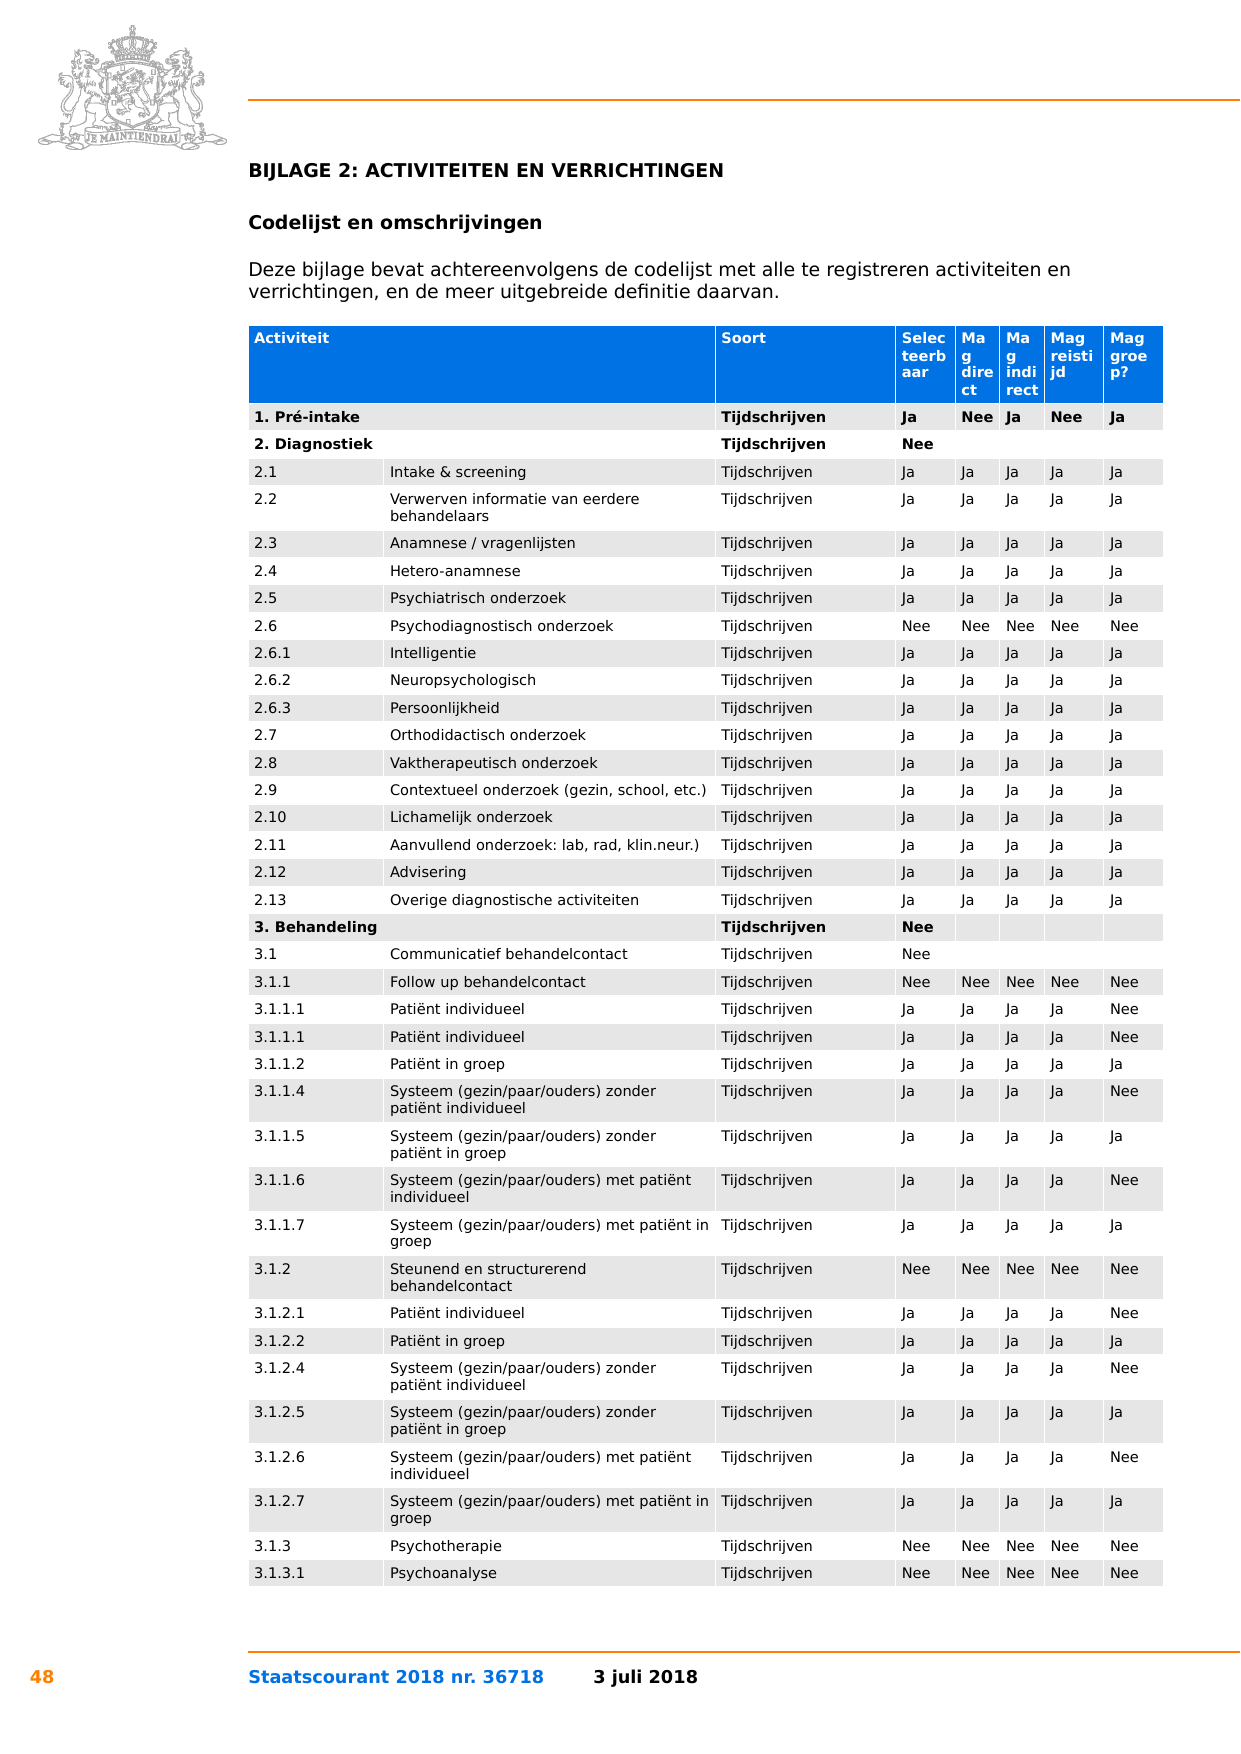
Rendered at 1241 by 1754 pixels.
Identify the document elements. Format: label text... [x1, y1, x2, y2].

table_cell Ja [896, 459, 955, 485]
table_cell Systeem (gezin/paar/ouders) zonder patiënt in groep [384, 1400, 715, 1443]
table_cell Tijdschrijven [716, 777, 895, 803]
table_cell Nee [1045, 404, 1103, 430]
table_cell Ja [956, 1079, 999, 1122]
table_cell Ja [1000, 558, 1044, 584]
table_cell Ja [1104, 723, 1163, 749]
table_cell Aanvullend onderzoek: lab, rad, klin.neur.) [384, 832, 715, 858]
table_cell Ja [956, 1024, 999, 1050]
table_cell Ja [896, 486, 955, 529]
table_cell Nee [1045, 1256, 1103, 1299]
table_cell 2.6.3 [249, 695, 383, 721]
table_cell [956, 942, 999, 968]
table_cell Ja [1104, 750, 1163, 776]
table_cell Ja [896, 723, 955, 749]
table_cell 3.1.1 [249, 969, 383, 995]
table_cell Tijdschrijven [716, 459, 895, 485]
table_cell Ja [896, 1051, 955, 1077]
table_cell Ja [896, 1079, 955, 1122]
table_cell 3.1.1.6 [249, 1167, 383, 1211]
table_header Mag groep? [1104, 326, 1163, 403]
table_cell [956, 431, 999, 458]
table_cell Ja [1045, 1300, 1103, 1327]
table_cell 3.1.1.1 [249, 996, 383, 1023]
table_cell Tijdschrijven [716, 613, 895, 639]
table_cell Psychotherapie [384, 1533, 715, 1559]
table_cell Ja [956, 1300, 999, 1327]
table_cell Ja [956, 859, 999, 886]
table_cell Nee [1104, 1079, 1163, 1122]
table_cell [1000, 914, 1044, 941]
table_cell Persoonlijkheid [384, 695, 715, 721]
table_cell Anamnese / vragenlijsten [384, 531, 715, 557]
table_cell Ja [1045, 1488, 1103, 1532]
table_cell Overige diagnostische activiteiten [384, 887, 715, 913]
table_cell Verwerven informatie van eerdere behandelaars [384, 486, 715, 529]
table_header Selecteerbaar [896, 326, 955, 403]
table_cell Nee [1104, 1167, 1163, 1211]
table_cell Nee [1104, 1533, 1163, 1559]
table_cell Ja [1045, 585, 1103, 612]
table_cell [1000, 431, 1044, 458]
table_cell Tijdschrijven [716, 486, 895, 529]
table_cell 1. Pré-intake [249, 404, 715, 430]
table_cell 3.1.2.5 [249, 1400, 383, 1443]
table_cell Tijdschrijven [716, 404, 895, 430]
table_cell Tijdschrijven [716, 431, 895, 458]
table_cell Ja [896, 1328, 955, 1354]
table_cell Ja [1045, 1123, 1103, 1166]
table_cell Nee [956, 404, 999, 430]
table_cell Nee [1104, 1024, 1163, 1050]
table_cell Nee [1045, 1533, 1103, 1559]
table_cell Nee [896, 613, 955, 639]
table_cell Ja [1104, 805, 1163, 831]
table_cell Ja [1104, 404, 1163, 430]
table_cell Nee [1045, 613, 1103, 639]
picture [38, 25, 227, 150]
table_cell Ja [896, 558, 955, 584]
table_cell Ja [956, 750, 999, 776]
table_cell Ja [896, 859, 955, 886]
table_cell Ja [1000, 1355, 1044, 1398]
table_cell 2.9 [249, 777, 383, 803]
table_cell Ja [1000, 1328, 1044, 1354]
table_cell Ja [1104, 887, 1163, 913]
table_cell Ja [896, 996, 955, 1023]
table_cell Ja [1104, 695, 1163, 721]
table_cell Tijdschrijven [716, 942, 895, 968]
table_cell Tijdschrijven [716, 750, 895, 776]
table_cell Ja [1000, 805, 1044, 831]
table_cell Nee [956, 1533, 999, 1559]
table_cell Psychodiagnostisch onderzoek [384, 613, 715, 639]
table_cell 3.1.2.1 [249, 1300, 383, 1327]
table_cell Orthodidactisch onderzoek [384, 723, 715, 749]
table_cell Ja [1045, 668, 1103, 694]
table_cell Ja [956, 1444, 999, 1487]
table_cell Ja [1045, 1079, 1103, 1122]
table_cell Systeem (gezin/paar/ouders) met patiënt individueel [384, 1167, 715, 1211]
table_cell Tijdschrijven [716, 1560, 895, 1586]
table_cell 2.10 [249, 805, 383, 831]
table_cell Ja [1104, 1488, 1163, 1532]
table_cell Ja [1000, 1444, 1044, 1487]
table_cell Ja [1045, 859, 1103, 886]
table_cell Nee [896, 969, 955, 995]
table_cell Nee [1000, 1256, 1044, 1299]
table_cell 2. Diagnostiek [249, 431, 715, 458]
table_cell Ja [896, 668, 955, 694]
table_cell Tijdschrijven [716, 695, 895, 721]
table_cell Systeem (gezin/paar/ouders) met patiënt in groep [384, 1488, 715, 1532]
table_cell Ja [1045, 486, 1103, 529]
table_cell [1104, 431, 1163, 458]
table_cell Tijdschrijven [716, 1024, 895, 1050]
table_cell Nee [1104, 613, 1163, 639]
table_cell Ja [896, 1400, 955, 1443]
table_cell Ja [956, 1167, 999, 1211]
table_cell Ja [956, 668, 999, 694]
table_cell 3. Behandeling [249, 914, 715, 941]
table_cell Ja [1000, 1300, 1044, 1327]
table_cell Ja [1000, 1024, 1044, 1050]
table_cell Tijdschrijven [716, 1051, 895, 1077]
table_cell 2.2 [249, 486, 383, 529]
table_cell Contextueel onderzoek (gezin, school, etc.) [384, 777, 715, 803]
table_cell Ja [1000, 531, 1044, 557]
table_cell Ja [1045, 887, 1103, 913]
table_cell Ja [1000, 1051, 1044, 1077]
table_cell Ja [1000, 486, 1044, 529]
table_cell [1104, 942, 1163, 968]
table_header Mag direct [956, 326, 999, 403]
table_cell Ja [956, 459, 999, 485]
table_cell Ja [1000, 996, 1044, 1023]
table_cell Nee [1000, 969, 1044, 995]
table_cell Ja [1000, 887, 1044, 913]
table_cell Ja [956, 723, 999, 749]
table_cell Systeem (gezin/paar/ouders) zonder patiënt individueel [384, 1355, 715, 1398]
table_cell 2.6 [249, 613, 383, 639]
table_cell Ja [1000, 585, 1044, 612]
table_cell Nee [1104, 1355, 1163, 1398]
table_cell Ja [896, 1444, 955, 1487]
table_cell Ja [896, 832, 955, 858]
table_cell Ja [1045, 531, 1103, 557]
table_cell Nee [1045, 1560, 1103, 1586]
table_cell Ja [956, 1051, 999, 1077]
table_cell Vaktherapeutisch onderzoek [384, 750, 715, 776]
table_cell Follow up behandelcontact [384, 969, 715, 995]
table_cell Tijdschrijven [716, 969, 895, 995]
subtitle Codelijst en omschrijvingen [248, 212, 1163, 234]
table_cell Ja [1045, 459, 1103, 485]
table_cell Ja [956, 1328, 999, 1354]
table_cell Ja [1045, 750, 1103, 776]
table_cell Tijdschrijven [716, 1444, 895, 1487]
table_cell 3.1.3 [249, 1533, 383, 1559]
table_cell Ja [896, 750, 955, 776]
table_header Activiteit [249, 326, 715, 403]
table_cell Nee [1104, 1256, 1163, 1299]
table_cell Nee [1000, 613, 1044, 639]
table_cell Ja [1000, 459, 1044, 485]
table_cell Advisering [384, 859, 715, 886]
table_cell Ja [1104, 1051, 1163, 1077]
table_cell [1104, 914, 1163, 941]
table_cell Tijdschrijven [716, 805, 895, 831]
table_cell Tijdschrijven [716, 1300, 895, 1327]
table_cell Ja [1045, 1024, 1103, 1050]
table_cell Ja [1045, 832, 1103, 858]
table_cell Ja [1000, 750, 1044, 776]
table_cell Neuropsychologisch [384, 668, 715, 694]
table_cell Nee [956, 969, 999, 995]
table_cell Ja [1000, 404, 1044, 430]
table_cell Ja [896, 1300, 955, 1327]
table_cell Tijdschrijven [716, 1079, 895, 1122]
table_cell Systeem (gezin/paar/ouders) zonder patiënt individueel [384, 1079, 715, 1122]
table_cell Ja [896, 1488, 955, 1532]
table_cell Ja [1104, 832, 1163, 858]
table_header Mag indirect [1000, 326, 1044, 403]
table_cell Ja [1104, 558, 1163, 584]
table_cell Ja [896, 404, 955, 430]
table_cell Ja [896, 777, 955, 803]
table_cell Nee [956, 1560, 999, 1586]
table_cell Ja [1000, 1167, 1044, 1211]
table_cell Nee [1104, 1560, 1163, 1586]
table_cell Ja [1000, 1400, 1044, 1443]
table_cell Ja [896, 640, 955, 667]
table_cell [1000, 942, 1044, 968]
table_cell Ja [1045, 1051, 1103, 1077]
table_cell Ja [1104, 1400, 1163, 1443]
table_cell Ja [1045, 996, 1103, 1023]
table_cell Tijdschrijven [716, 859, 895, 886]
table_cell 2.12 [249, 859, 383, 886]
table_cell Nee [896, 1256, 955, 1299]
table_cell Nee [896, 431, 955, 458]
table_cell Ja [1000, 668, 1044, 694]
table_cell Ja [1104, 1212, 1163, 1255]
table_header Soort [716, 326, 895, 403]
table_cell Tijdschrijven [716, 887, 895, 913]
table_cell Ja [956, 996, 999, 1023]
table_cell Systeem (gezin/paar/ouders) met patiënt in groep [384, 1212, 715, 1255]
table_cell Systeem (gezin/paar/ouders) met patiënt individueel [384, 1444, 715, 1487]
table_cell 3.1.1.1 [249, 1024, 383, 1050]
table_cell Tijdschrijven [716, 1256, 895, 1299]
table_cell Tijdschrijven [716, 1400, 895, 1443]
table_cell Nee [956, 1256, 999, 1299]
table_cell Ja [956, 1212, 999, 1255]
table_cell Ja [1045, 1212, 1103, 1255]
table_cell 3.1.1.7 [249, 1212, 383, 1255]
table_cell [1045, 431, 1103, 458]
table_cell Nee [1045, 969, 1103, 995]
table_cell Ja [1045, 723, 1103, 749]
table_cell Ja [956, 777, 999, 803]
table_cell Ja [1045, 1328, 1103, 1354]
table_cell Ja [1104, 777, 1163, 803]
table_cell Steunend en structurerend behandelcontact [384, 1256, 715, 1299]
table_cell Ja [896, 585, 955, 612]
table_cell 3.1.1.5 [249, 1123, 383, 1166]
table_cell Ja [1045, 1167, 1103, 1211]
table_cell Tijdschrijven [716, 668, 895, 694]
table_cell Patiënt individueel [384, 996, 715, 1023]
table_cell Ja [1045, 1444, 1103, 1487]
table_cell Ja [1104, 668, 1163, 694]
table_cell 3.1.2.2 [249, 1328, 383, 1354]
table_cell Tijdschrijven [716, 1355, 895, 1398]
table_cell Lichamelijk onderzoek [384, 805, 715, 831]
table_cell Tijdschrijven [716, 1488, 895, 1532]
table_cell 3.1.1.4 [249, 1079, 383, 1122]
table_cell Ja [1045, 777, 1103, 803]
table_cell Ja [956, 1400, 999, 1443]
table_cell Tijdschrijven [716, 531, 895, 557]
table_cell 2.13 [249, 887, 383, 913]
table_cell Tijdschrijven [716, 1167, 895, 1211]
table_cell Ja [956, 887, 999, 913]
table_cell Tijdschrijven [716, 1328, 895, 1354]
table_cell Psychoanalyse [384, 1560, 715, 1586]
table_cell 3.1.1.2 [249, 1051, 383, 1077]
table_cell Nee [896, 1560, 955, 1586]
table_cell Ja [1104, 585, 1163, 612]
table_cell Ja [956, 486, 999, 529]
table_cell Nee [896, 942, 955, 968]
table_cell 2.11 [249, 832, 383, 858]
table_cell Ja [1104, 459, 1163, 485]
table_cell Nee [1104, 996, 1163, 1023]
table_cell 2.8 [249, 750, 383, 776]
table_cell Ja [956, 558, 999, 584]
table_cell Tijdschrijven [716, 1212, 895, 1255]
table_cell Nee [956, 613, 999, 639]
table_cell 3.1.2.6 [249, 1444, 383, 1487]
table_cell Ja [1000, 832, 1044, 858]
table_cell Ja [956, 695, 999, 721]
table_cell Tijdschrijven [716, 723, 895, 749]
table_cell Ja [896, 695, 955, 721]
table_cell Ja [1045, 1355, 1103, 1398]
table_cell 3.1 [249, 942, 383, 968]
table_cell Ja [1045, 558, 1103, 584]
table_cell Ja [1000, 1079, 1044, 1122]
table_cell Nee [896, 1533, 955, 1559]
table_cell Ja [956, 1123, 999, 1166]
table_cell 2.3 [249, 531, 383, 557]
table_cell Ja [956, 640, 999, 667]
table_cell Ja [896, 805, 955, 831]
table_cell Ja [956, 1355, 999, 1398]
table_cell Ja [956, 805, 999, 831]
table_cell Tijdschrijven [716, 585, 895, 612]
table_cell 2.7 [249, 723, 383, 749]
table_cell Ja [896, 1167, 955, 1211]
table_cell Ja [956, 1488, 999, 1532]
table_cell Ja [896, 1212, 955, 1255]
table_cell Ja [1000, 859, 1044, 886]
table_cell Communicatief behandelcontact [384, 942, 715, 968]
table_cell Nee [1104, 1444, 1163, 1487]
table_cell Ja [1045, 640, 1103, 667]
table_cell Ja [1104, 486, 1163, 529]
table_cell Ja [1104, 1123, 1163, 1166]
table_cell Ja [1000, 695, 1044, 721]
table_cell [1045, 914, 1103, 941]
subtitle BIJLAGE 2: ACTIVITEITEN EN VERRICHTINGEN [248, 160, 1163, 182]
table_cell 2.1 [249, 459, 383, 485]
table_cell Ja [1000, 1488, 1044, 1532]
table_cell 2.6.2 [249, 668, 383, 694]
table_cell [956, 914, 999, 941]
table_cell Nee [1104, 969, 1163, 995]
table_cell Ja [1104, 859, 1163, 886]
table_cell Ja [1104, 531, 1163, 557]
table_cell Ja [896, 1123, 955, 1166]
table_cell Ja [1000, 1123, 1044, 1166]
table_cell Ja [896, 531, 955, 557]
table_cell Patiënt individueel [384, 1300, 715, 1327]
table_cell 2.4 [249, 558, 383, 584]
table_cell Psychiatrisch onderzoek [384, 585, 715, 612]
table_cell Tijdschrijven [716, 558, 895, 584]
table_cell Ja [956, 585, 999, 612]
table_cell Tijdschrijven [716, 832, 895, 858]
table_cell 3.1.2.7 [249, 1488, 383, 1532]
table_header Mag reistijd [1045, 326, 1103, 403]
table_cell Intelligentie [384, 640, 715, 667]
table_cell Nee [896, 914, 955, 941]
table_cell Ja [1000, 1212, 1044, 1255]
table_cell 2.5 [249, 585, 383, 612]
table_cell Ja [1104, 640, 1163, 667]
table_cell Patiënt in groep [384, 1328, 715, 1354]
table_cell Hetero-anamnese [384, 558, 715, 584]
table_cell 3.1.2 [249, 1256, 383, 1299]
table_cell Patiënt in groep [384, 1051, 715, 1077]
table_cell Ja [956, 531, 999, 557]
table_cell Tijdschrijven [716, 914, 895, 941]
table_cell Tijdschrijven [716, 1123, 895, 1166]
table_cell Ja [1000, 640, 1044, 667]
table_cell Ja [1000, 777, 1044, 803]
table_cell Ja [1045, 805, 1103, 831]
table_cell Ja [896, 1355, 955, 1398]
table_cell Patiënt individueel [384, 1024, 715, 1050]
table_cell Systeem (gezin/paar/ouders) zonder patiënt in groep [384, 1123, 715, 1166]
table_cell Intake & screening [384, 459, 715, 485]
table_cell Tijdschrijven [716, 640, 895, 667]
text Deze bijlage bevat achtereenvolgens de codelijst met alle te registreren activiteiten en verrichtingen, en de meer uitgebreide definitie daarvan. [248, 259, 1163, 303]
table_cell 3.1.2.4 [249, 1355, 383, 1398]
table_cell Ja [1000, 723, 1044, 749]
table_cell [1045, 942, 1103, 968]
table_cell Ja [896, 1024, 955, 1050]
table_cell Ja [1045, 1400, 1103, 1443]
table_cell 3.1.3.1 [249, 1560, 383, 1586]
table_cell Tijdschrijven [716, 1533, 895, 1559]
table_cell Nee [1000, 1560, 1044, 1586]
table_cell Ja [896, 887, 955, 913]
table_cell Ja [956, 832, 999, 858]
table_cell Nee [1104, 1300, 1163, 1327]
table_cell Tijdschrijven [716, 996, 895, 1023]
table_cell 2.6.1 [249, 640, 383, 667]
table_cell Ja [1104, 1328, 1163, 1354]
table_cell Ja [1045, 695, 1103, 721]
table_cell Nee [1000, 1533, 1044, 1559]
